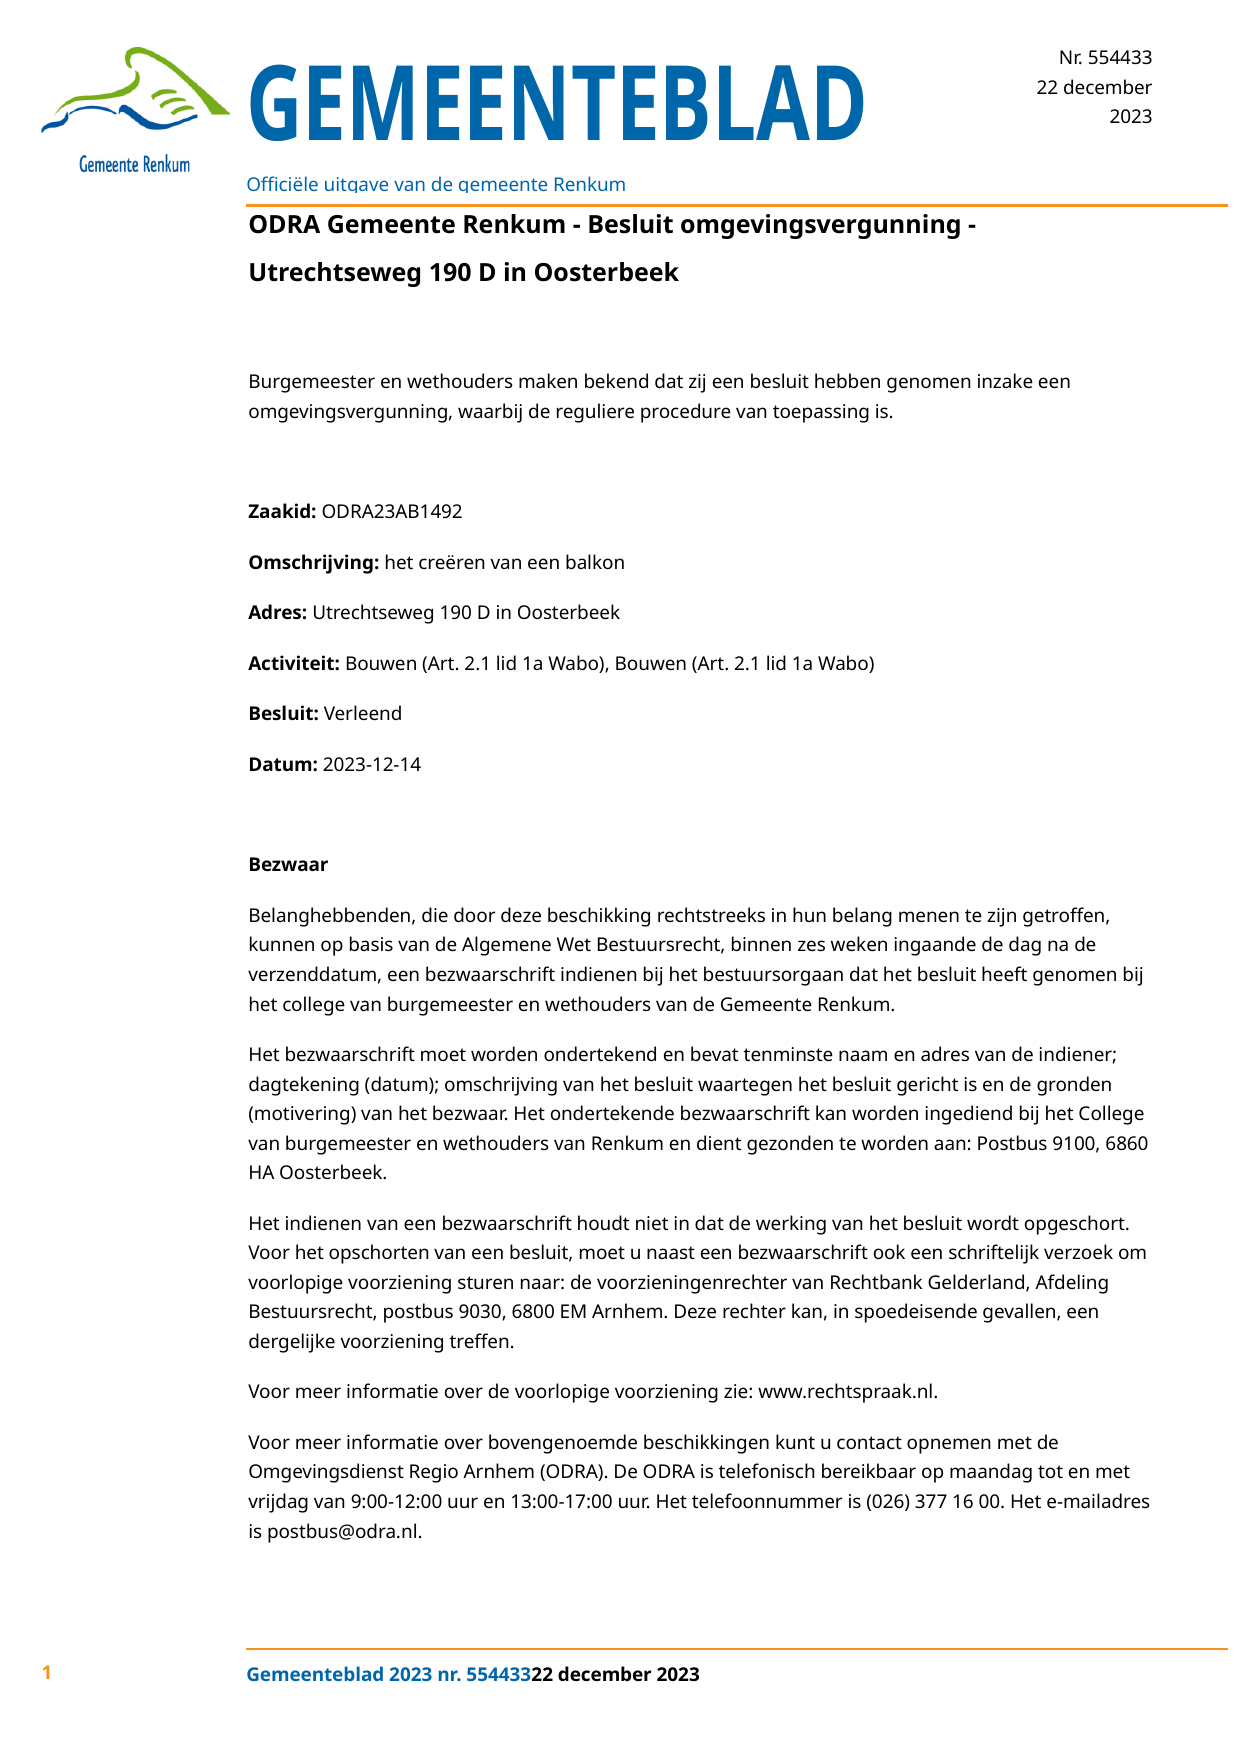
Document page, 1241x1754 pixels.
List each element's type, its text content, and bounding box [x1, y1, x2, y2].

text ODRA Gemeente Renkum - Besluit omgevingsvergunning - Utrechtseweg 190 D in Oosterbeek [248, 207, 1152, 288]
text Datum: 2023-12-14 [248, 751, 1152, 777]
picture [41, 47, 231, 172]
text Besluit: Verleend [248, 700, 1152, 726]
text Burgemeester en wethouders maken bekend dat zij een besluit hebben genomen inzake een omgevingsvergunning, waarbij de reguliere procedure van toepassing is. [248, 368, 1152, 424]
text Zaakid: ODRA23AB1492 [248, 499, 1152, 524]
text Voor meer informatie over bovengenoemde beschikkingen kunt u contact opnemen met de Omgevingsdienst Regio Arnhem (ODRA). De ODRA is telefonisch bereikbaar op maandag tot en met vrijdag van 9:00-12:00 uur en 13:00-17:00 uur. Het telefoonnummer is (026) 377 16 00. Het e-mailadres is postbus@odra.nl. [248, 1429, 1152, 1544]
text Adres: Utrechtseweg 190 D in Oosterbeek [248, 599, 1152, 625]
text Voor meer informatie over de voorlopige voorziening zie: www.rechtspraak.nl. [248, 1379, 1152, 1404]
text Omschrijving: het creëren van een balkon [248, 549, 1152, 575]
text Bezwaar [248, 852, 1152, 877]
text Belanghebbenden, die door deze beschikking rechtstreeks in hun belang menen te zijn getroffen, kunnen op basis van de Algemene Wet Bestuursrecht, binnen zes weken ingaande de dag na de verzenddatum, een bezwaarschrift indienen bij het bestuursorgaan dat het besluit heeft genomen bij het college van burgemeester en wethouders van de Gemeente Renkum. [248, 902, 1152, 1017]
text Activiteit: Bouwen (Art. 2.1 lid 1a Wabo), Bouwen (Art. 2.1 lid 1a Wabo) [248, 650, 1152, 676]
text Het indienen van een bezwaarschrift houdt niet in dat de werking van het besluit wordt opgeschort. Voor het opschorten van een besluit, moet u naast een bezwaarschrift ook een schriftelijk verzoek om voorlopige voorziening sturen naar: de voorzieningenrechter van Rechtbank Gelderland, Afdeling Bestuursrecht, postbus 9030, 6800 EM Arnhem. Deze rechter kan, in spoedeisende gevallen, een dergelijke voorziening treffen. [248, 1210, 1152, 1354]
text Het bezwaarschrift moet worden ondertekend en bevat tenminste naam en adres van de indiener; dagtekening (datum); omschrijving van het besluit waartegen het besluit gericht is en de gronden (motivering) van het bezwaar. Het ondertekende bezwaarschrift kan worden ingediend bij het College van burgemeester en wethouders van Renkum en dient gezonden te worden aan: Postbus 9100, 6860 HA Oosterbeek. [248, 1041, 1152, 1185]
